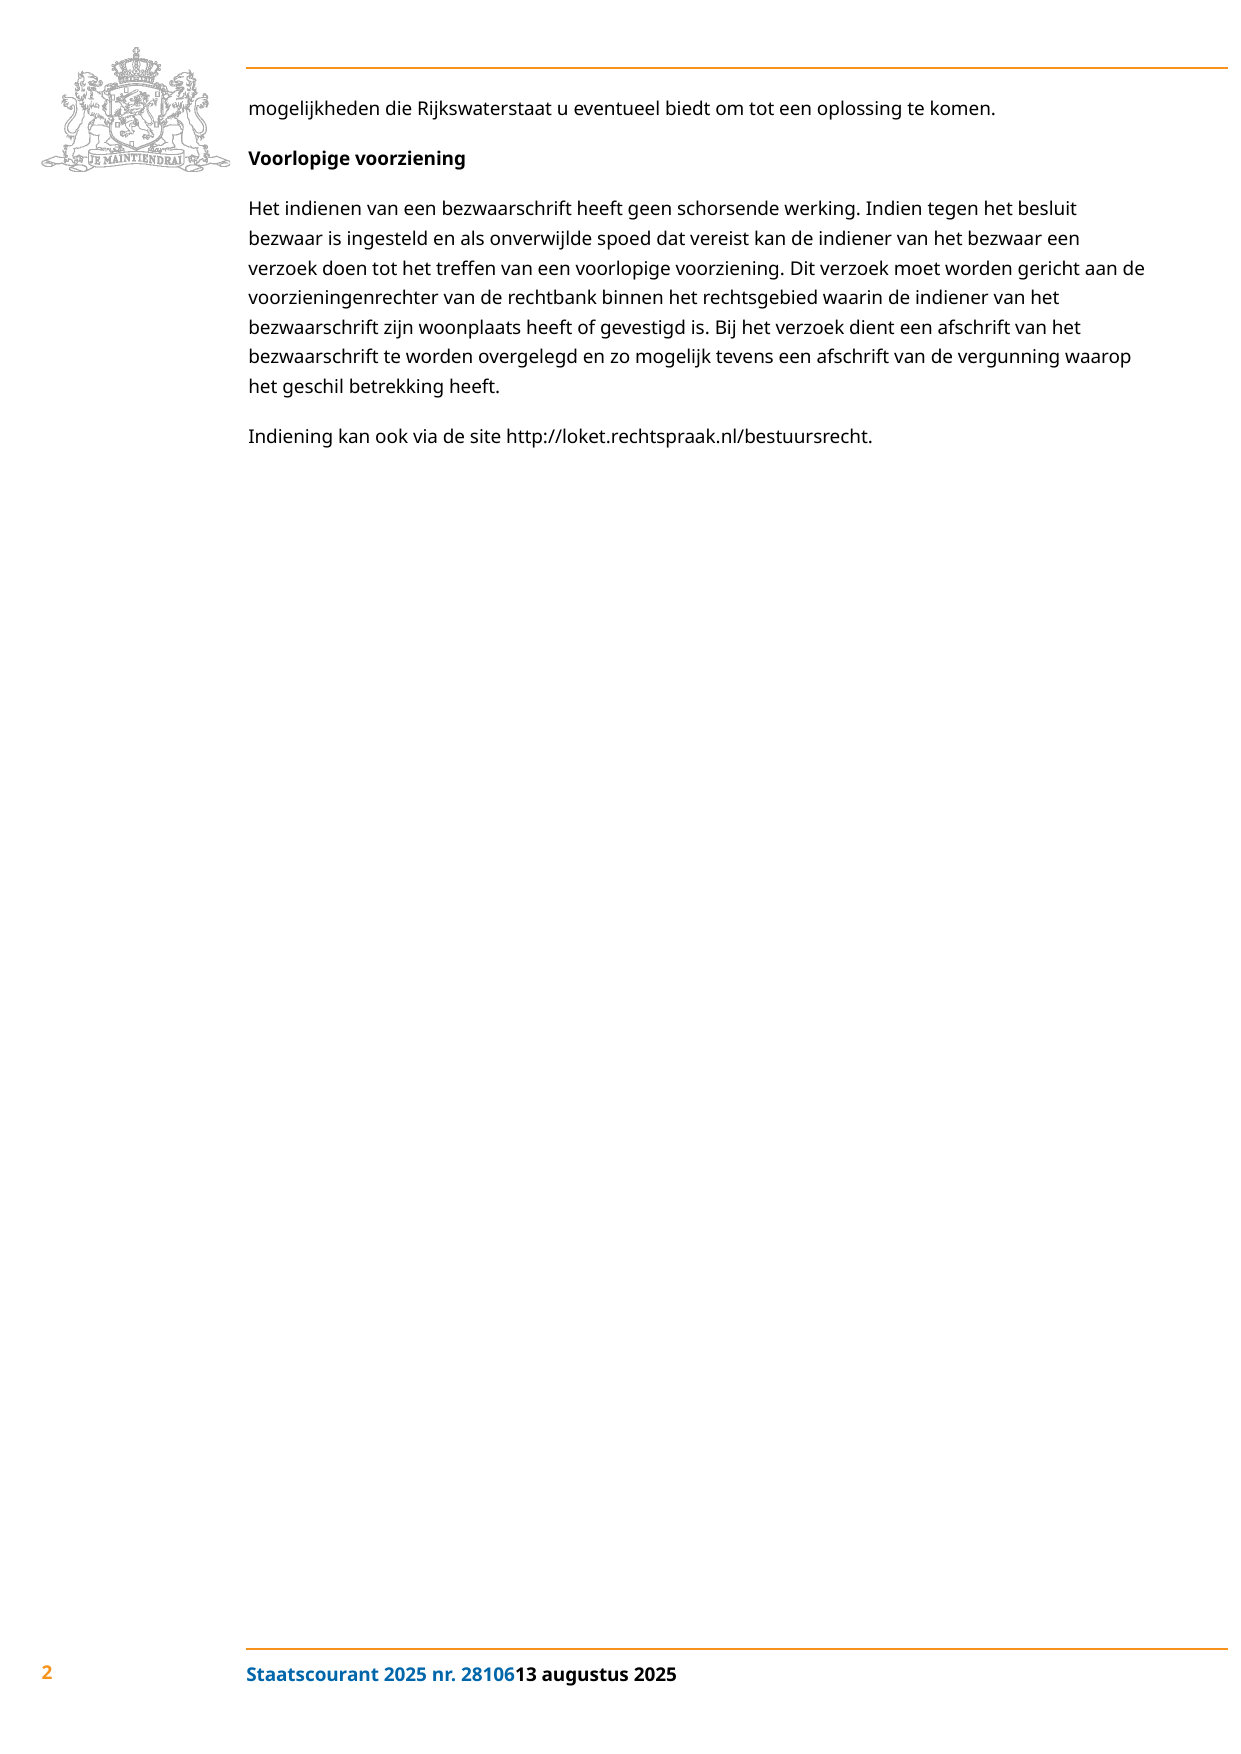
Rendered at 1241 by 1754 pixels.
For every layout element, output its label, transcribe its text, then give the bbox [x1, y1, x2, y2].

text Het indienen van een bezwaarschrift heeft geen schorsende werking. Indien tegen het besluit bezwaar is ingesteld en als onverwijlde spoed dat vereist kan de indiener van het bezwaar een verzoek doen tot het treffen van een voorlopige voorziening. Dit verzoek moet worden gericht aan de voorzieningenrechter van de rechtbank binnen het rechtsgebied waarin de indiener van het bezwaarschrift zijn woonplaats heeft of gevestigd is. Bij het verzoek dient een afschrift van het bezwaarschrift te worden overgelegd en zo mogelijk tevens een afschrift van de vergunning waarop het geschil betrekking heeft. [248, 196, 1152, 399]
picture [41, 47, 231, 172]
text Indiening kan ook via de site http://loket.rechtspraak.nl/bestuursrecht. [248, 423, 1152, 449]
text mogelijkheden die Rijkswaterstaat u eventueel biedt om tot een oplossing te komen. [248, 95, 1152, 121]
text Voorlopige voorziening [248, 145, 1152, 171]
